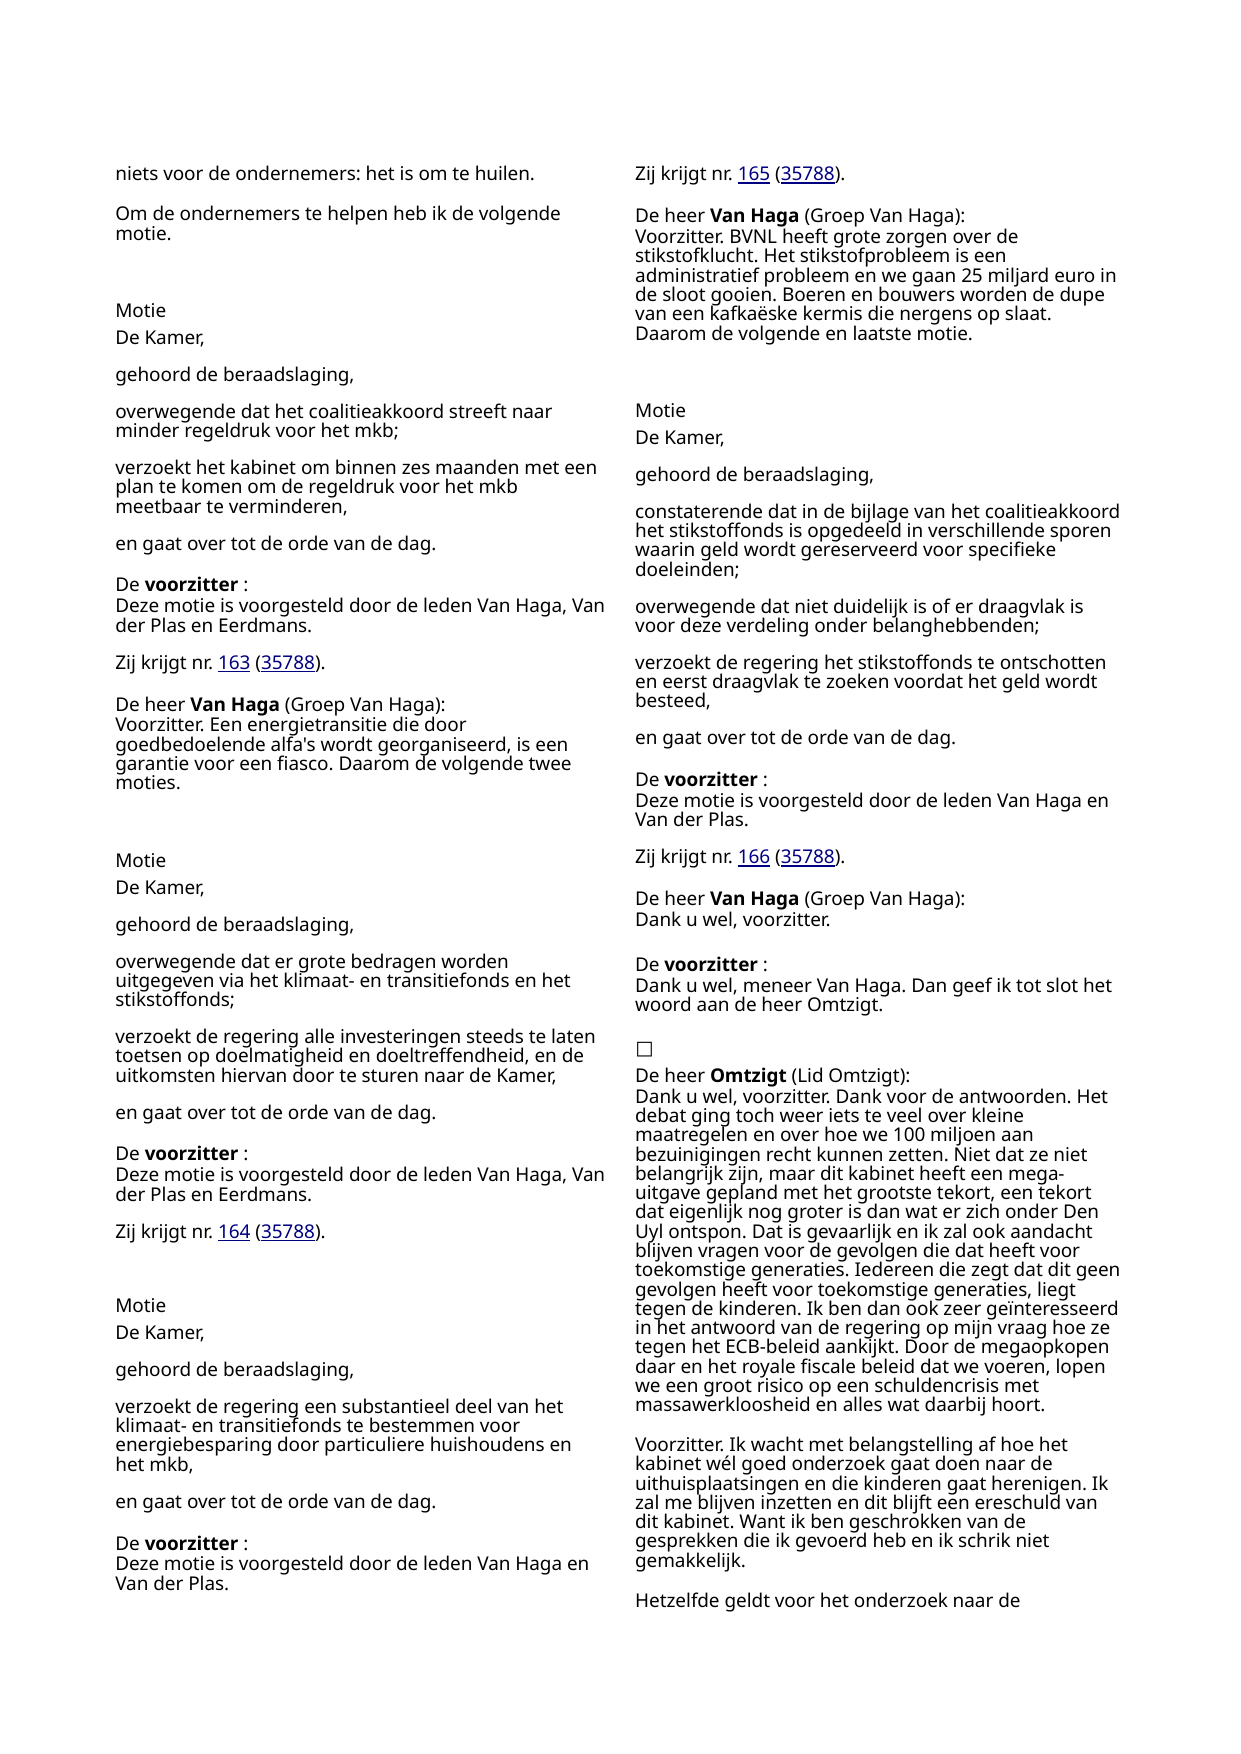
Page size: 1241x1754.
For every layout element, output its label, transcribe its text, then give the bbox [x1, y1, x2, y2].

text Motie [115, 847, 605, 873]
text Voorzitter. Ik wacht met belangstelling af hoe het kabinet wél goed onderzoek gaat doen naar de uithuisplaatsingen en die kinderen gaat herenigen. Ik zal me blijven inzetten en dit blijft een ereschuld van dit kabinet. Want ik ben geschrokken van de gesprekken die ik gevoerd heb en ik schrik niet gemakkelijk. [635, 1436, 1125, 1571]
text Zij krijgt nr. 165 (35788). [635, 165, 1125, 184]
text verzoekt de regering een substantieel deel van het klimaat- en transitiefonds te bestemmen voor energiebesparing door particuliere huishoudens en het mkb, [115, 1398, 605, 1475]
text De Kamer, [115, 329, 605, 348]
text Voorzitter. BVNL heeft grote zorgen over de stikstofklucht. Het stikstofprobleem is een administratief probleem en we gaan 25 miljard euro in de sloot gooien. Boeren en bouwers worden de dupe van een kafkaëske kermis die nergens op slaat. Daarom de volgende en laatste motie. [635, 228, 1125, 344]
text Zij krijgt nr. 163 (35788). [115, 654, 605, 673]
text verzoekt de regering het stikstoffonds te ontschotten en eerst draagvlak te zoeken voordat het geld wordt besteed, [635, 654, 1125, 712]
text Dank u wel, voorzitter. Dank voor de antwoorden. Het debat ging toch weer iets te veel over kleine maatregelen en over hoe we 100 miljoen aan bezuinigingen recht kunnen zetten. Niet dat ze niet belangrijk zijn, maar dit kabinet heeft een mega-uitgave gepland met het grootste tekort, een tekort dat eigenlijk nog groter is dan wat er zich onder Den Uyl ontspon. Dat is gevaarlijk en ik zal ook aandacht blijven vragen voor de gevolgen die dat heeft voor toekomstige generaties. Iedereen die zegt dat dit geen gevolgen heeft voor toekomstige generaties, liegt tegen de kinderen. Ik ben dan ook zeer geïnteresseerd in het antwoord van de regering op mijn vraag hoe ze tegen het ECB-beleid aankijkt. Door de megaopkopen daar en het royale fiscale beleid dat we voeren, lopen we een groot risico op een schuldencrisis met massawerkloosheid en alles wat daarbij hoort. [635, 1088, 1125, 1415]
text overwegende dat niet duidelijk is of er draagvlak is voor deze verdeling onder belanghebbenden; [635, 598, 1125, 636]
text en gaat over tot de orde van de dag. [635, 729, 1125, 749]
text De voorzitter : [115, 1141, 605, 1166]
text De voorzitter : [635, 951, 1125, 977]
text Zij krijgt nr. 164 (35788). [115, 1223, 605, 1242]
text De heer Van Haga (Groep Van Haga): [635, 202, 1125, 228]
text en gaat over tot de orde van de dag. [115, 535, 605, 554]
text De voorzitter : [115, 1530, 605, 1555]
text Deze motie is voorgesteld door de leden Van Haga en Van der Plas. [115, 1555, 605, 1594]
text overwegende dat er grote bedragen worden uitgegeven via het klimaat- en transitiefonds en het stikstoffonds; [115, 953, 605, 1010]
text De voorzitter : [115, 572, 605, 597]
text overwegende dat het coalitieakkoord streeft naar minder regeldruk voor het mkb; [115, 403, 605, 441]
text en gaat over tot de orde van de dag. [115, 1104, 605, 1123]
text Dank u wel, voorzitter. [635, 911, 1125, 930]
text verzoekt het kabinet om binnen zes maanden met een plan te komen om de regeldruk voor het mkb meetbaar te verminderen, [115, 459, 605, 517]
text gehoord de beraadslaging, [115, 1361, 605, 1380]
text Motie [635, 397, 1125, 423]
text verzoekt de regering alle investeringen steeds te laten toetsen op doelmatigheid en doeltreffendheid, en de uitkomsten hiervan door te sturen naar de Kamer, [115, 1028, 605, 1086]
text Hetzelfde geldt voor het onderzoek naar de [635, 1592, 1125, 1611]
text Om de ondernemers te helpen heb ik de volgende motie. [115, 205, 605, 244]
text Deze motie is voorgesteld door de leden Van Haga, Van der Plas en Eerdmans. [115, 597, 605, 636]
text Motie [115, 1292, 605, 1318]
text constaterende dat in de bijlage van het coalitieakkoord het stikstoffonds is opgedeeld in verschillende sporen waarin geld wordt gereserveerd voor specifieke doeleinden; [635, 503, 1125, 580]
text De Kamer, [115, 879, 605, 898]
text ⬜ [635, 1036, 1125, 1062]
text Motie [115, 297, 605, 323]
text gehoord de beraadslaging, [115, 366, 605, 385]
text Dank u wel, meneer Van Haga. Dan geef ik tot slot het woord aan de heer Omtzigt. [635, 977, 1125, 1016]
text Voorzitter. Een energietransitie die door goedbedoelende alfa's wordt georganiseerd, is een garantie voor een fiasco. Daarom de volgende twee moties. [115, 716, 605, 793]
text Deze motie is voorgesteld door de leden Van Haga, Van der Plas en Eerdmans. [115, 1166, 605, 1205]
text De Kamer, [635, 429, 1125, 448]
text en gaat over tot de orde van de dag. [115, 1493, 605, 1512]
text gehoord de beraadslaging, [115, 916, 605, 935]
text Zij krijgt nr. 166 (35788). [635, 848, 1125, 868]
text De heer Van Haga (Groep Van Haga): [115, 691, 605, 716]
text De voorzitter : [635, 766, 1125, 792]
text De Kamer, [115, 1324, 605, 1343]
text De heer Van Haga (Groep Van Haga): [635, 885, 1125, 911]
text Deze motie is voorgesteld door de leden Van Haga en Van der Plas. [635, 792, 1125, 831]
text De heer Omtzigt (Lid Omtzigt): [635, 1062, 1125, 1088]
text gehoord de beraadslaging, [635, 466, 1125, 485]
text niets voor de ondernemers: het is om te huilen. [115, 165, 605, 184]
